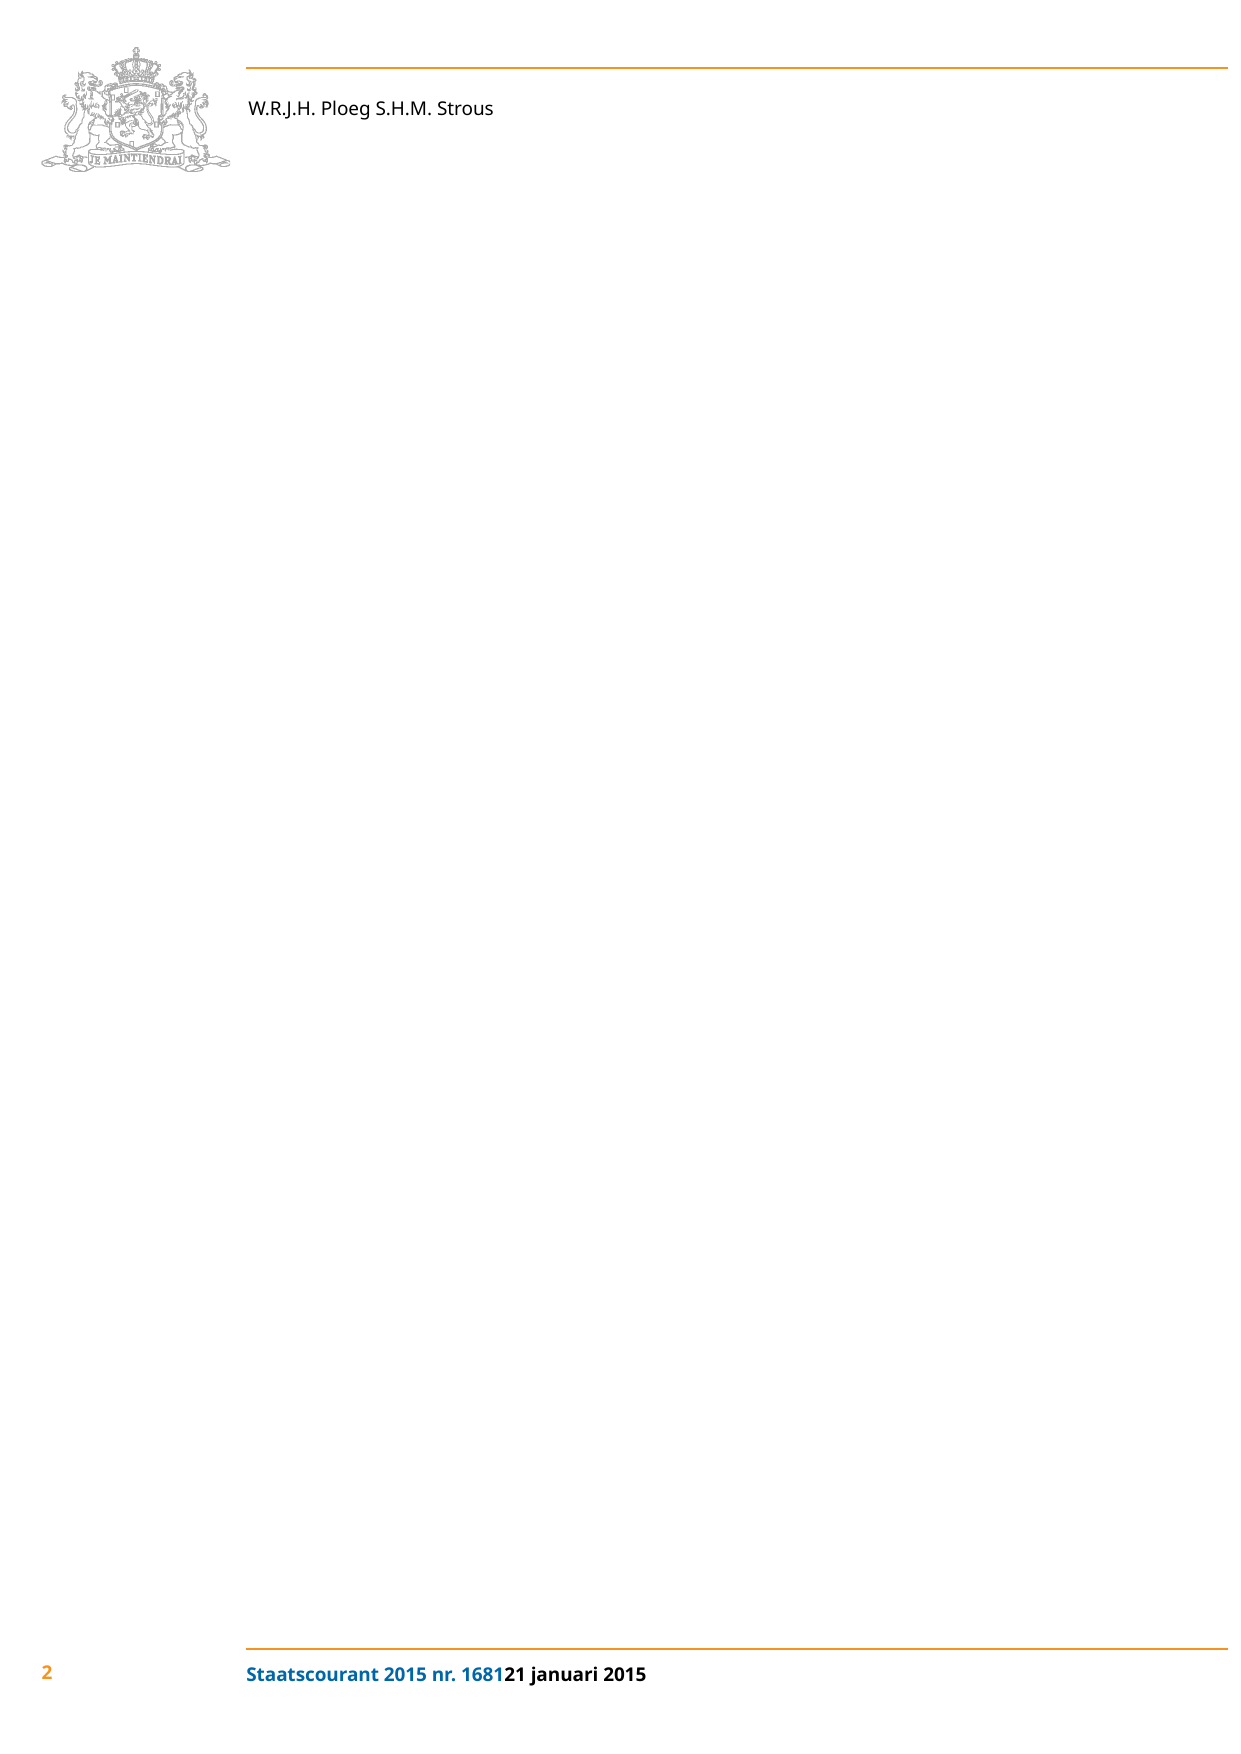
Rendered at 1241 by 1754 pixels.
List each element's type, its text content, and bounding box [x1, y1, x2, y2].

picture [41, 47, 231, 172]
text W.R.J.H. Ploeg S.H.M. Strous [248, 95, 1152, 121]
